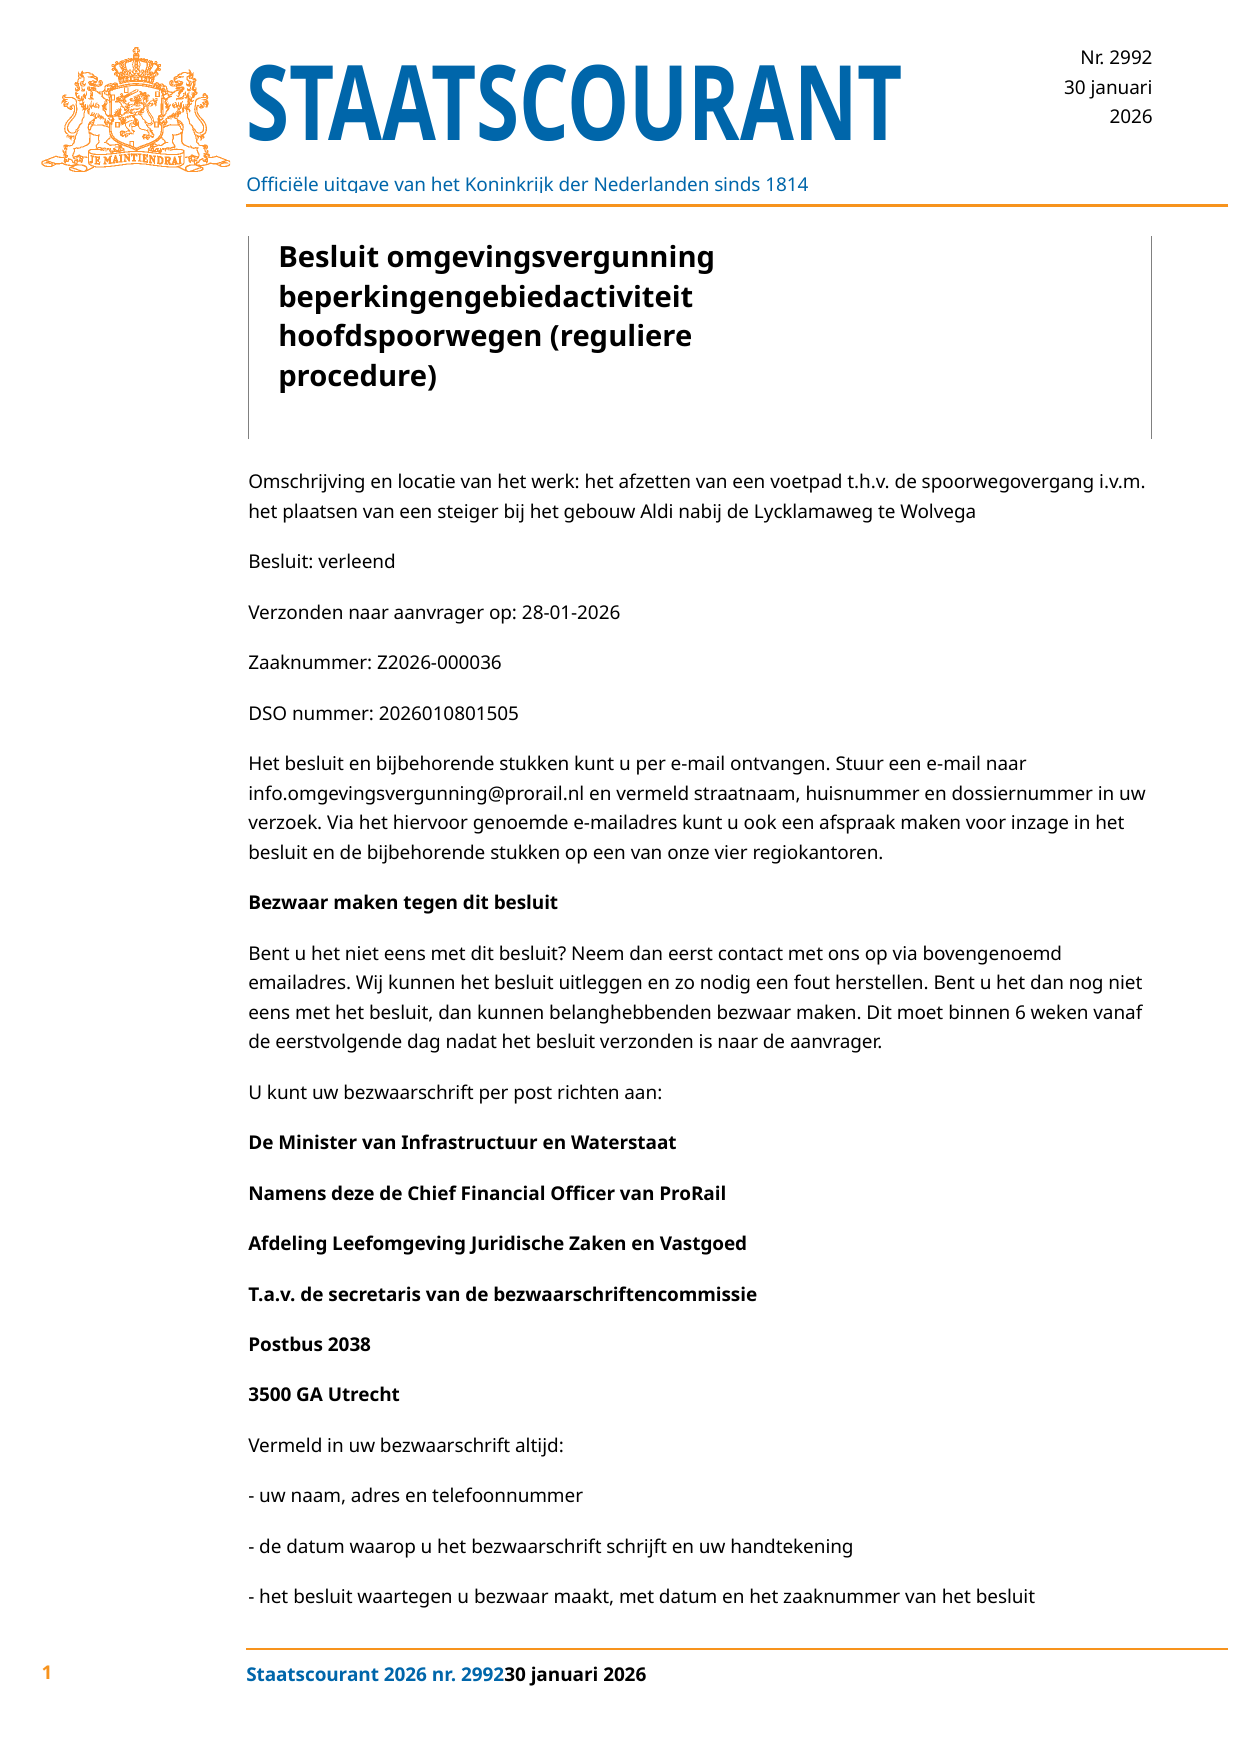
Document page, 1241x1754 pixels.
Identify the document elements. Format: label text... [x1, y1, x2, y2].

text Bezwaar maken tegen dit besluit [248, 889, 1152, 915]
text De Minister van Infrastructuur en Waterstaat [248, 1129, 1152, 1155]
text U kunt uw bezwaarschrift per post richten aan: [248, 1079, 1152, 1105]
text - het besluit waartegen u bezwaar maakt, met datum en het zaaknummer van het besluit [248, 1583, 1152, 1609]
text 3500 GA Utrecht [248, 1382, 1152, 1407]
table_header [850, 236, 912, 413]
table_header [1090, 236, 1151, 413]
text - uw naam, adres en telefoonnummer [248, 1482, 1152, 1508]
text Bent u het niet eens met dit besluit? Neem dan eerst contact met ons op via bovengenoemd emailadres. Wij kunnen het besluit uitleggen en zo nodig een fout herstellen. Bent u het dan nog niet eens met het besluit, dan kunnen belanghebbenden bezwaar maken. Dit moet binnen 6 weken vanaf de eerstvolgende dag nadat het besluit verzonden is naar de aanvrager. [248, 940, 1152, 1054]
text Verzonden naar aanvrager op: 28-01-2026 [248, 599, 1152, 625]
text - de datum waarop u het bezwaarschrift schrijft en uw handtekening [248, 1533, 1152, 1558]
text Afdeling Leefomgeving Juridische Zaken en Vastgoed [248, 1230, 1152, 1256]
text Vermeld in uw bezwaarschrift altijd: [248, 1432, 1152, 1458]
text Namens deze de Chief Financial Officer van ProRail [248, 1180, 1152, 1206]
text Postbus 2038 [248, 1331, 1152, 1357]
text Omschrijving en locatie van het werk: het afzetten van een voetpad t.h.v. de spoorwegovergang i.v.m. het plaatsen van een steiger bij het gebouw Aldi nabij de Lycklamaweg te Wolvega [248, 469, 1152, 524]
text Besluit: verleend [248, 549, 1152, 574]
picture [912, 236, 1090, 414]
table_header [850, 414, 1151, 439]
table_header Besluit omgevingsvergunning beperkingengebiedactiviteit hoofdspoorwegen (reguliere procedure) [249, 236, 850, 439]
text DSO nummer: 2026010801505 [248, 700, 1152, 726]
text Het besluit en bijbehorende stukken kunt u per e-mail ontvangen. Stuur een e-mail naar info.omgevingsvergunning@prorail.nl en vermeld straatnaam, huisnummer en dossiernummer in uw verzoek. Via het hiervoor genoemde e-mailadres kunt u ook een afspraak maken voor inzage in het besluit en de bijbehorende stukken op een van onze vier regiokantoren. [248, 750, 1152, 865]
text Zaaknummer: Z2026-000036 [248, 649, 1152, 675]
text T.a.v. de secretaris van de bezwaarschriftencommissie [248, 1281, 1152, 1306]
picture [41, 47, 231, 172]
